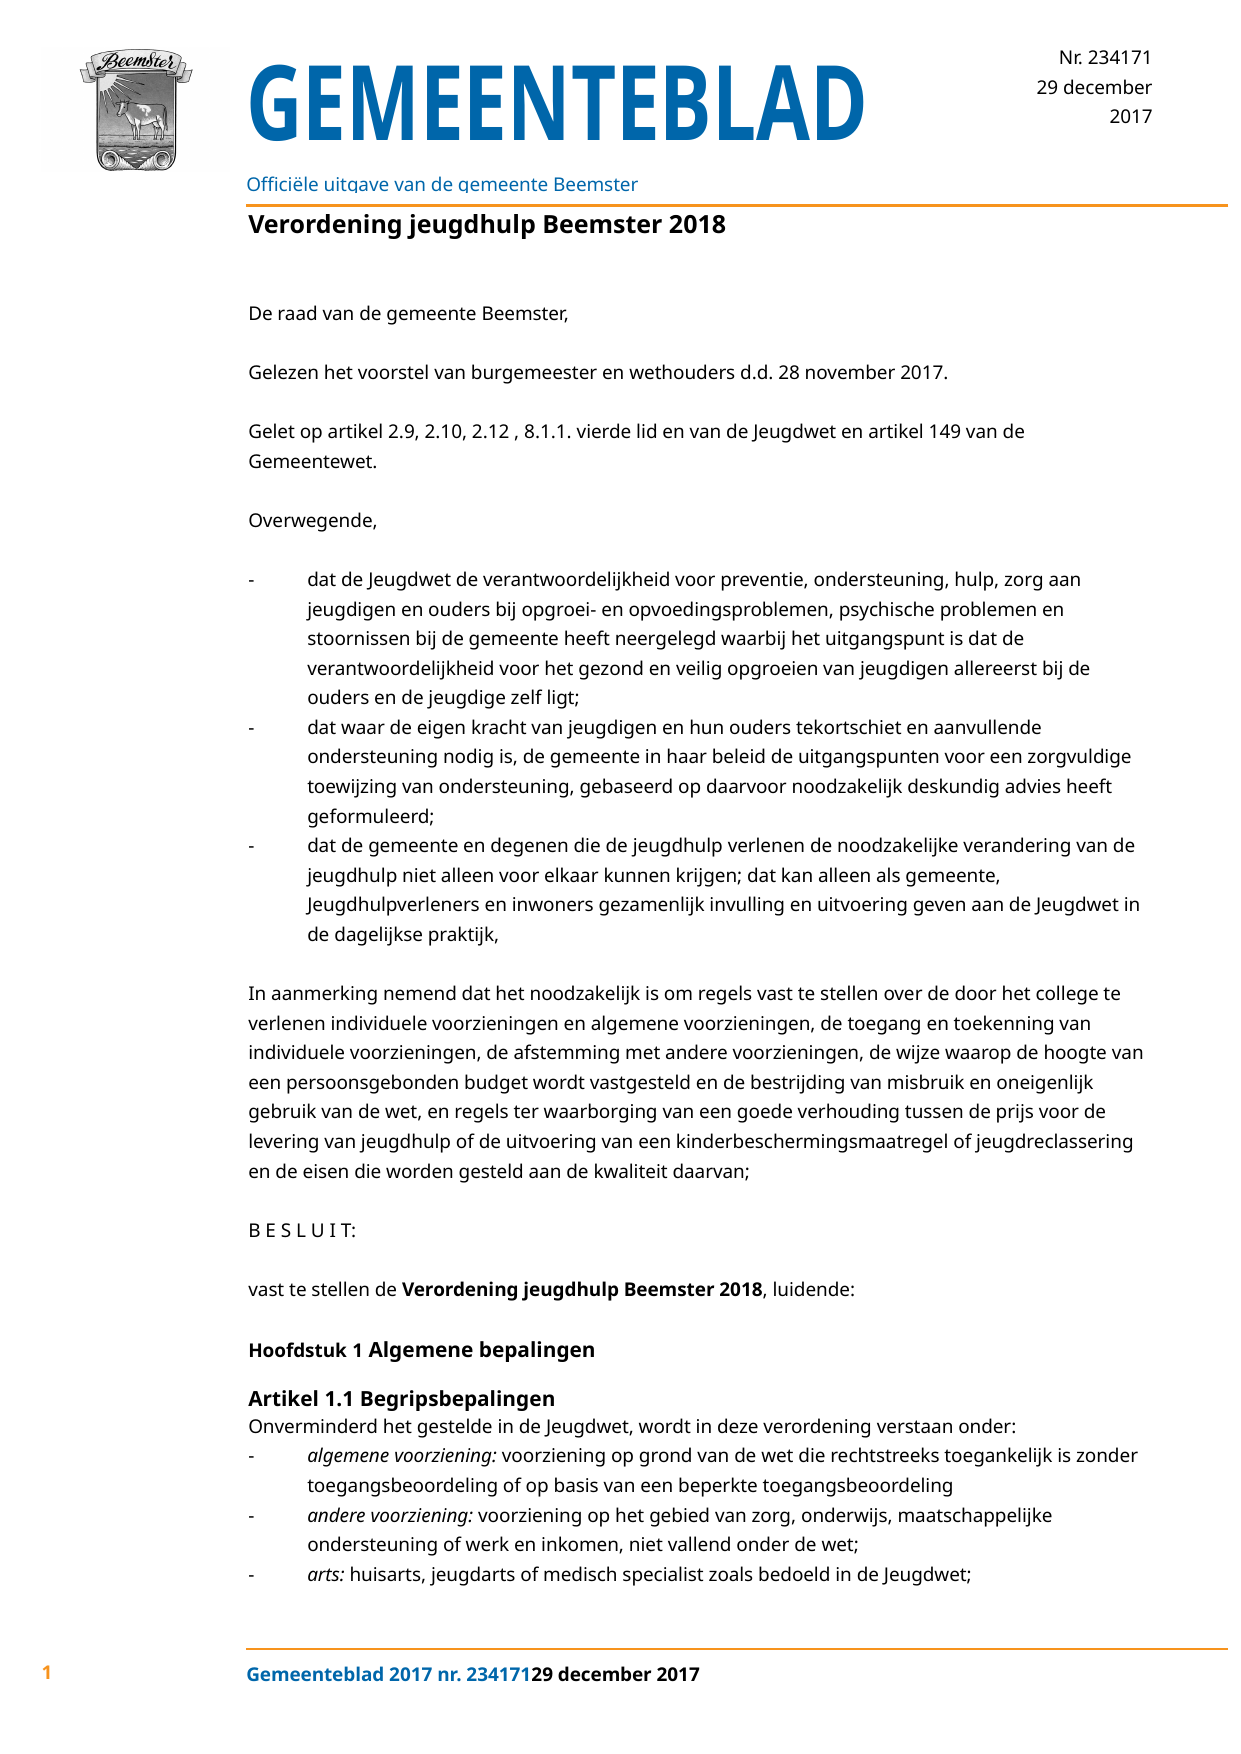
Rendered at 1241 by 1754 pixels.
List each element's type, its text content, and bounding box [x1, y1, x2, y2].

text Onverminderd het gestelde in de Jeugdwet, wordt in deze verordening verstaan onder: [248, 1413, 1152, 1439]
text Overwegende, [248, 507, 1152, 533]
list dat de Jeugdwet de verantwoordelijkheid voor preventie, ondersteuning, hulp, zorg aan jeugdigen en ouders bij opgroei- en opvoedingsproblemen, psychische problemen en stoornissen bij de gemeente heeft neergelegd waarbij het uitgangspunt is dat de verantwoordelijkheid voor het gezond en veilig opgroeien van jeugdigen allereerst bij de ouders en de jeugdige zelf ligt; [248, 566, 1152, 710]
list arts: huisarts, jeugdarts of medisch specialist zoals bedoeld in de Jeugdwet; [248, 1561, 1152, 1587]
list algemene voorziening: voorziening op grond van de wet die rechtstreeks toegankelijk is zonder toegangsbeoordeling of op basis van een beperkte toegangsbeoordeling [248, 1443, 1152, 1498]
text In aanmerking nemend dat het noodzakelijk is om regels vast te stellen over de door het college te verlenen individuele voorzieningen en algemene voorzieningen, de toegang en toekenning van individuele voorzieningen, de afstemming met andere voorzieningen, de wijze waarop de hoogte van een persoonsgebonden budget wordt vastgesteld en de bestrijding van misbruik en oneigenlijk gebruik van de wet, en regels ter waarborging van een goede verhouding tussen de prijs voor de levering van jeugdhulp of de uitvoering van een kinderbeschermingsmaatregel of jeugdreclassering en de eisen die worden gesteld aan de kwaliteit daarvan; [248, 980, 1152, 1183]
text Gelezen het voorstel van burgemeester en wethouders d.d. 28 november 2017. [248, 359, 1152, 385]
text De raad van de gemeente Beemster, [248, 300, 1152, 326]
text Hoofdstuk 1 Algemene bepalingen [248, 1335, 1152, 1364]
list andere voorziening: voorziening op het gebied van zorg, onderwijs, maatschappelijke ondersteuning of werk en inkomen, niet vallend onder de wet; [248, 1502, 1152, 1557]
picture [41, 47, 231, 172]
text vast te stellen de Verordening jeugdhulp Beemster 2018, luidende: [248, 1276, 1152, 1302]
text Artikel 1.1 Begripsbepalingen [248, 1384, 1152, 1413]
text B E S L U I T: [248, 1217, 1152, 1243]
text Gelet op artikel 2.9, 2.10, 2.12 , 8.1.1. vierde lid en van de Jeugdwet en artikel 149 van de Gemeentewet. [248, 418, 1152, 473]
list dat de gemeente en degenen die de jeugdhulp verlenen de noodzakelijke verandering van de jeugdhulp niet alleen voor elkaar kunnen krijgen; dat kan alleen als gemeente, Jeugdhulpverleners en inwoners gezamenlijk invulling en uitvoering geven aan de Jeugdwet in de dagelijkse praktijk, [248, 832, 1152, 947]
text Verordening jeugdhulp Beemster 2018 [248, 207, 1152, 241]
list dat waar de eigen kracht van jeugdigen en hun ouders tekortschiet en aanvullende ondersteuning nodig is, de gemeente in haar beleid de uitgangspunten voor een zorgvuldige toewijzing van ondersteuning, gebaseerd op daarvoor noodzakelijk deskundig advies heeft geformuleerd; [248, 714, 1152, 828]
